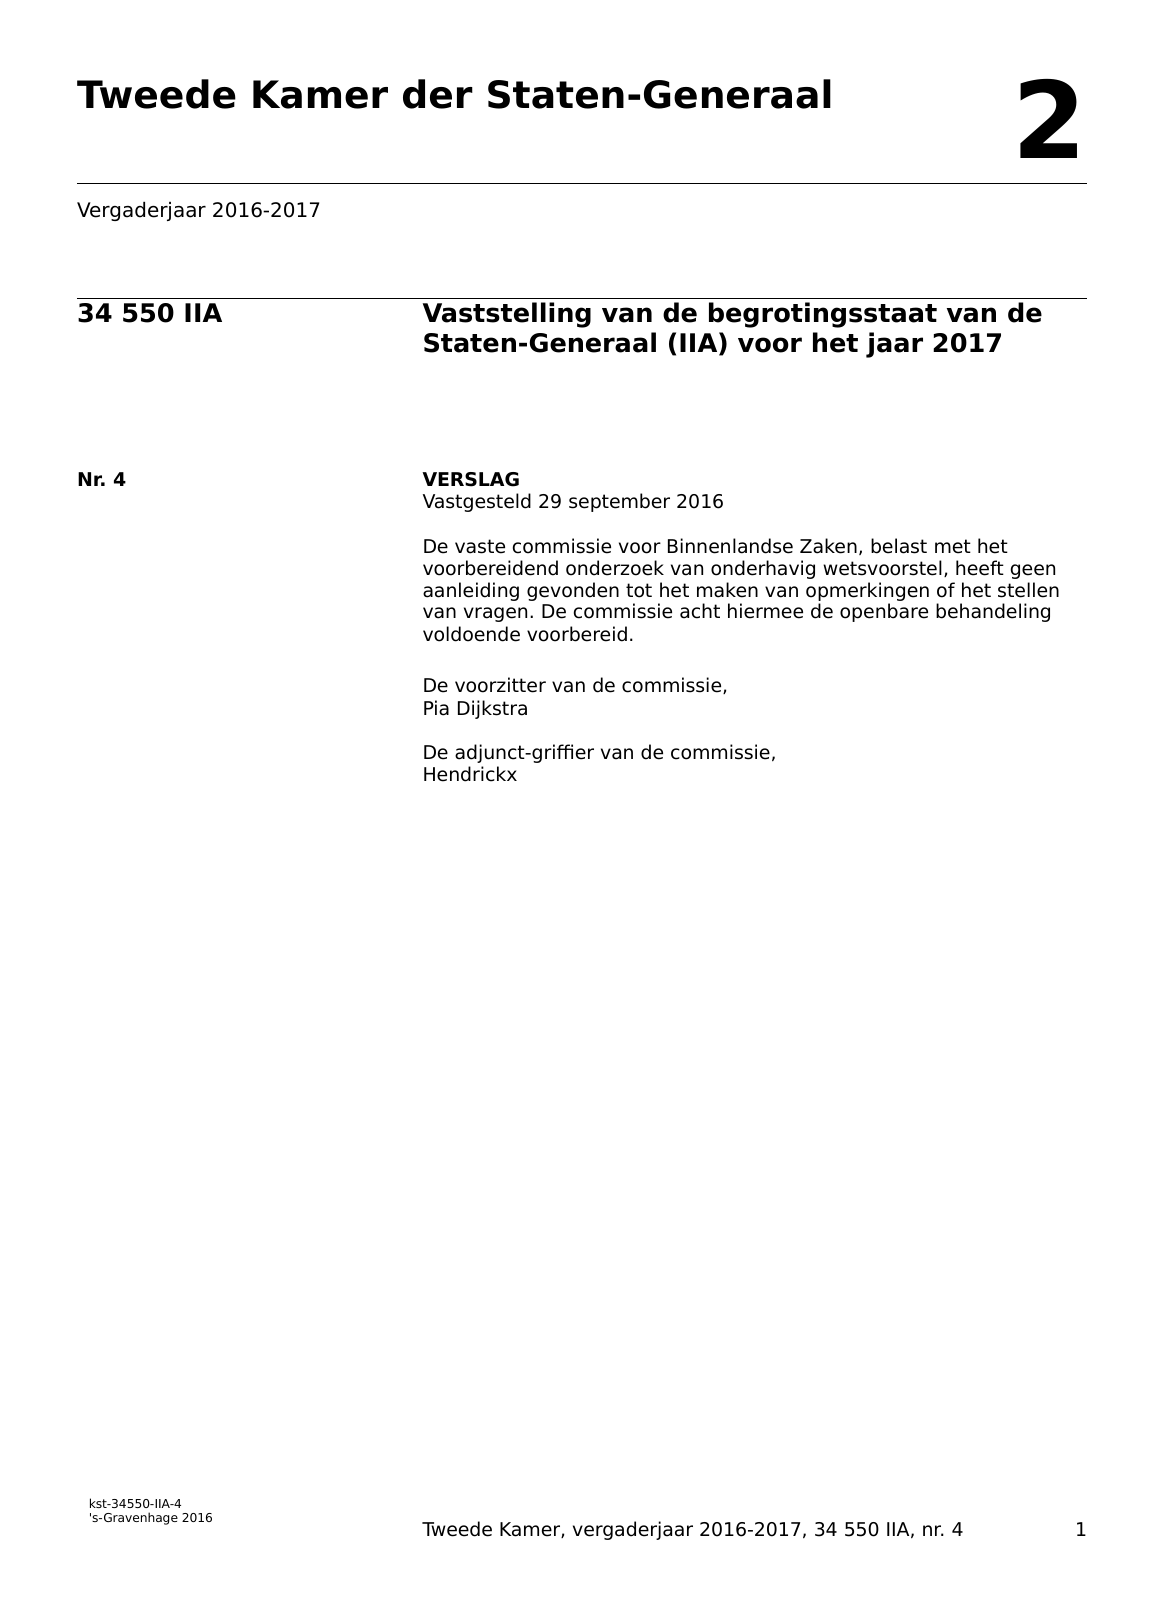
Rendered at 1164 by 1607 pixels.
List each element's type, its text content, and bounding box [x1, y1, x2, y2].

text De vaste commissie voor Binnenlandse Zaken, belast met het voorbereidend onderzoek van onderhavig wetsvoorstel, heeft geen aanleiding gevonden tot het maken van opmerkingen of het stellen van vragen. De commissie acht hiermee de openbare behandeling voldoende voorbereid. [422, 536, 1087, 645]
text kst-34550-IIA-4 [88, 1497, 323, 1511]
subtitle 34 550 IIA Vaststelling van de begrotingsstaat van de Staten-Generaal (IIA) voor het jaar 2017 [77, 299, 1087, 358]
table_header 2 [886, 59, 1087, 183]
table_header Tweede Kamer der Staten-Generaal [77, 59, 886, 183]
text 's-Gravenhage 2016 [88, 1511, 323, 1525]
text Vastgesteld 29 september 2016 [422, 491, 1087, 513]
text De voorzitter van de commissie, Pia Dijkstra [422, 675, 1087, 719]
text De adjunct-griffier van de commissie, Hendrickx [422, 742, 1087, 786]
subtitle Nr. 4 VERSLAG [77, 469, 1087, 491]
table_cell Vergaderjaar 2016-2017 [77, 184, 1087, 298]
